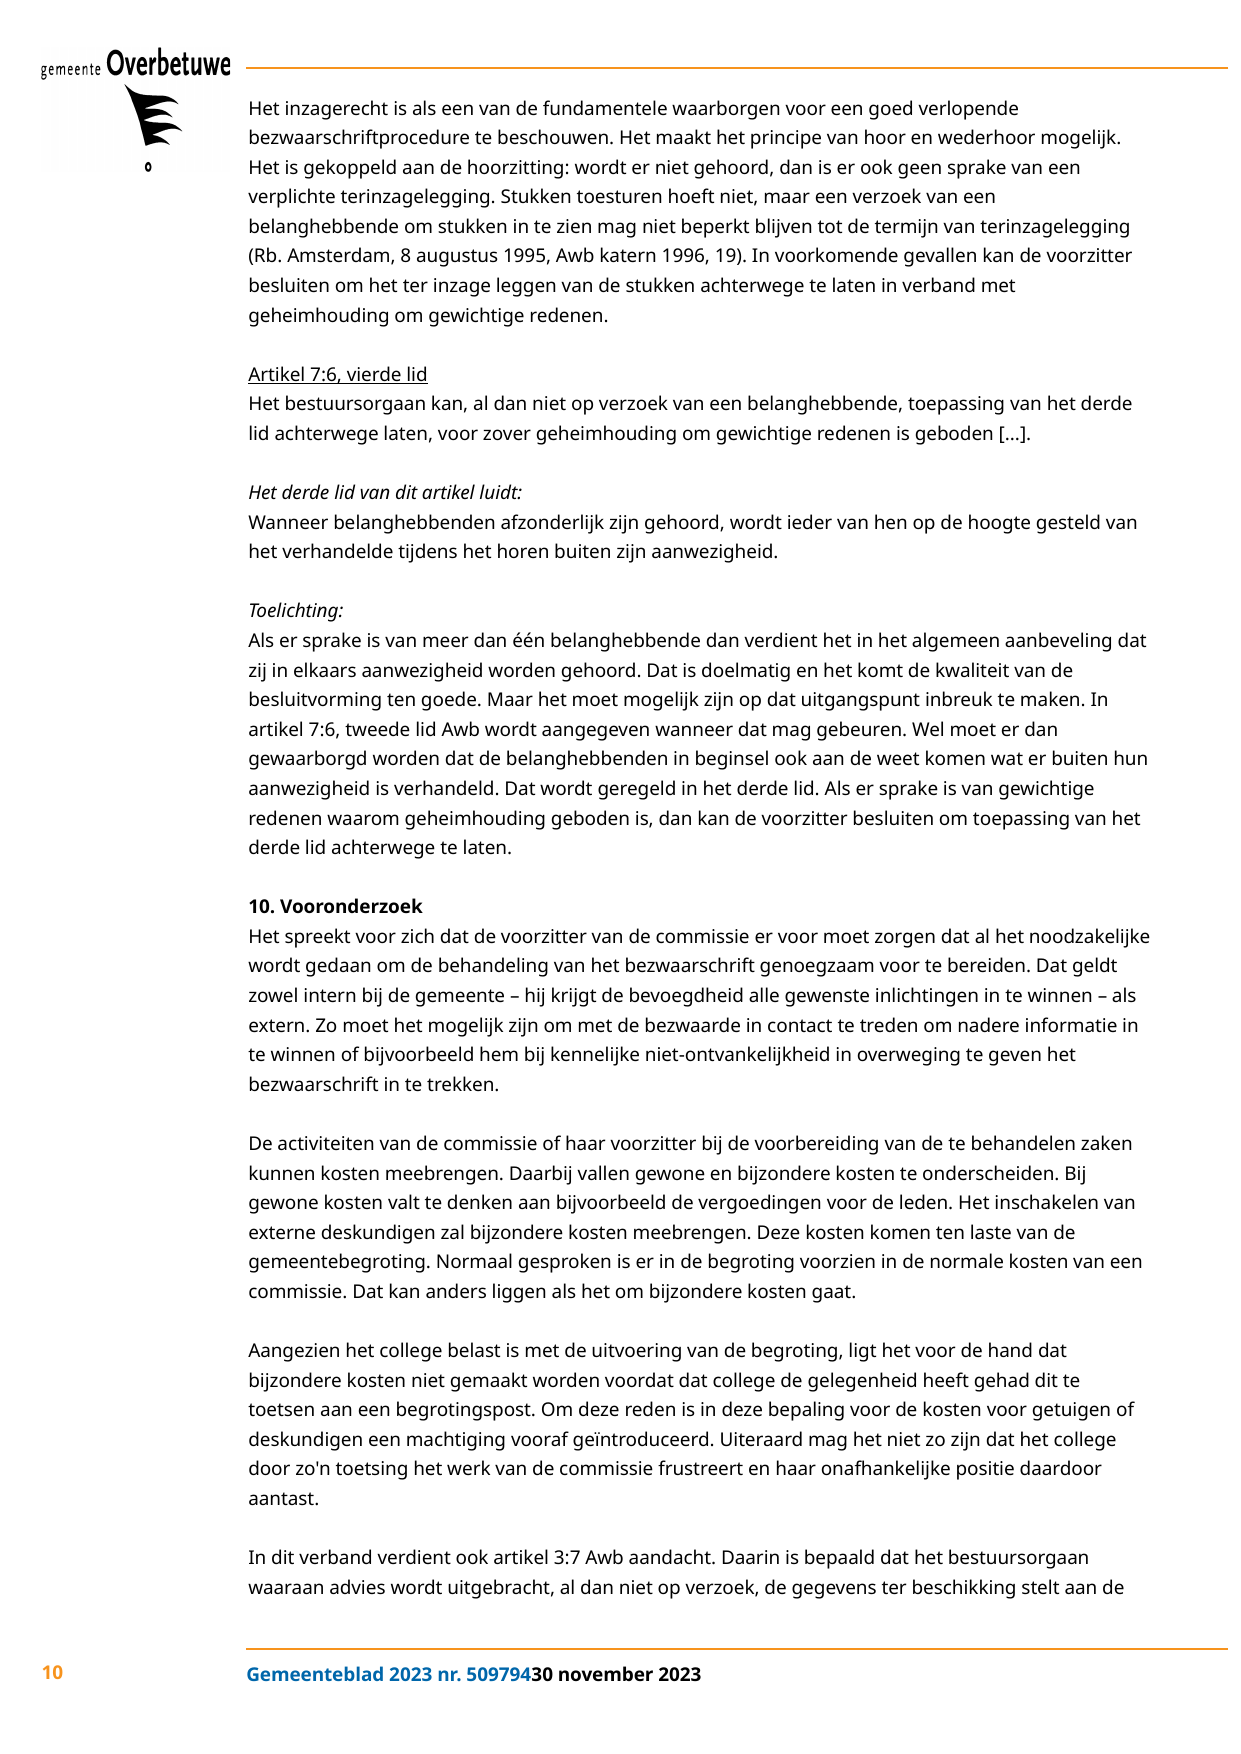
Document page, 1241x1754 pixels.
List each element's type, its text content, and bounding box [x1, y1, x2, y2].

text Het derde lid van dit artikel luidt: [248, 479, 1152, 505]
text Aangezien het college belast is met de uitvoering van de begroting, ligt het voor de hand dat bijzondere kosten niet gemaakt worden voordat dat college de gelegenheid heeft gehad dit te toetsen aan een begrotingspost. Om deze reden is in deze bepaling voor de kosten voor getuigen of deskundigen een machtiging vooraf geïntroduceerd. Uiteraard mag het niet zo zijn dat het college door zo'n toetsing het werk van de commissie frustreert en haar onafhankelijke positie daardoor aantast. [248, 1337, 1152, 1511]
text Het bestuursorgaan kan, al dan niet op verzoek van een belanghebbende, toepassing van het derde lid achterwege laten, voor zover geheimhouding om gewichtige redenen is geboden [...]. [248, 391, 1152, 446]
text Toelichting: [248, 598, 1152, 623]
picture [41, 47, 231, 172]
text Het spreekt voor zich dat de voorzitter van de commissie er voor moet zorgen dat al het noodzakelijke wordt gedaan om de behandeling van het bezwaarschrift genoegzaam voor te bereiden. Dat geldt zowel intern bij de gemeente – hij krijgt de bevoegdheid alle gewenste inlichtingen in te winnen – als extern. Zo moet het mogelijk zijn om met de bezwaarde in contact te treden om nadere informatie in te winnen of bijvoorbeeld hem bij kennelijke niet-ontvankelijkheid in overweging te geven het bezwaarschrift in te trekken. [248, 923, 1152, 1097]
text In dit verband verdient ook artikel 3:7 Awb aandacht. Daarin is bepaald dat het bestuursorgaan waaraan advies wordt uitgebracht, al dan niet op verzoek, de gegevens ter beschikking stelt aan de [248, 1544, 1152, 1600]
text Als er sprake is van meer dan één belanghebbende dan verdient het in het algemeen aanbeveling dat zij in elkaars aanwezigheid worden gehoord. Dat is doelmatig en het komt de kwaliteit van de besluitvorming ten goede. Maar het moet mogelijk zijn op dat uitgangspunt inbreuk te maken. In artikel 7:6, tweede lid Awb wordt aangegeven wanneer dat mag gebeuren. Wel moet er dan gewaarborgd worden dat de belanghebbenden in beginsel ook aan de weet komen wat er buiten hun aanwezigheid is verhandeld. Dat wordt geregeld in het derde lid. Als er sprake is van gewichtige redenen waarom geheimhouding geboden is, dan kan de voorzitter besluiten om toepassing van het derde lid achterwege te laten. [248, 627, 1152, 860]
text Artikel 7:6, vierde lid [248, 361, 1152, 387]
text Het inzagerecht is als een van de fundamentele waarborgen voor een goed verlopende bezwaarschriftprocedure te beschouwen. Het maakt het principe van hoor en wederhoor mogelijk. Het is gekoppeld aan de hoorzitting: wordt er niet gehoord, dan is er ook geen sprake van een verplichte terinzagelegging. Stukken toesturen hoeft niet, maar een verzoek van een belanghebbende om stukken in te zien mag niet beperkt blijven tot de termijn van terinzagelegging (Rb. Amsterdam, 8 augustus 1995, Awb katern 1996, 19). In voorkomende gevallen kan de voorzitter besluiten om het ter inzage leggen van de stukken achterwege te laten in verband met geheimhouding om gewichtige redenen. [248, 95, 1152, 328]
text De activiteiten van de commissie of haar voorzitter bij de voorbereiding van de te behandelen zaken kunnen kosten meebrengen. Daarbij vallen gewone en bijzondere kosten te onderscheiden. Bij gewone kosten valt te denken aan bijvoorbeeld de vergoedingen voor de leden. Het inschakelen van externe deskundigen zal bijzondere kosten meebrengen. Deze kosten komen ten laste van de gemeentebegroting. Normaal gesproken is er in de begroting voorzien in de normale kosten van een commissie. Dat kan anders liggen als het om bijzondere kosten gaat. [248, 1130, 1152, 1304]
text Wanneer belanghebbenden afzonderlijk zijn gehoord, wordt ieder van hen op de hoogte gesteld van het verhandelde tijdens het horen buiten zijn aanwezigheid. [248, 509, 1152, 564]
text 10. Vooronderzoek [248, 893, 1152, 919]
